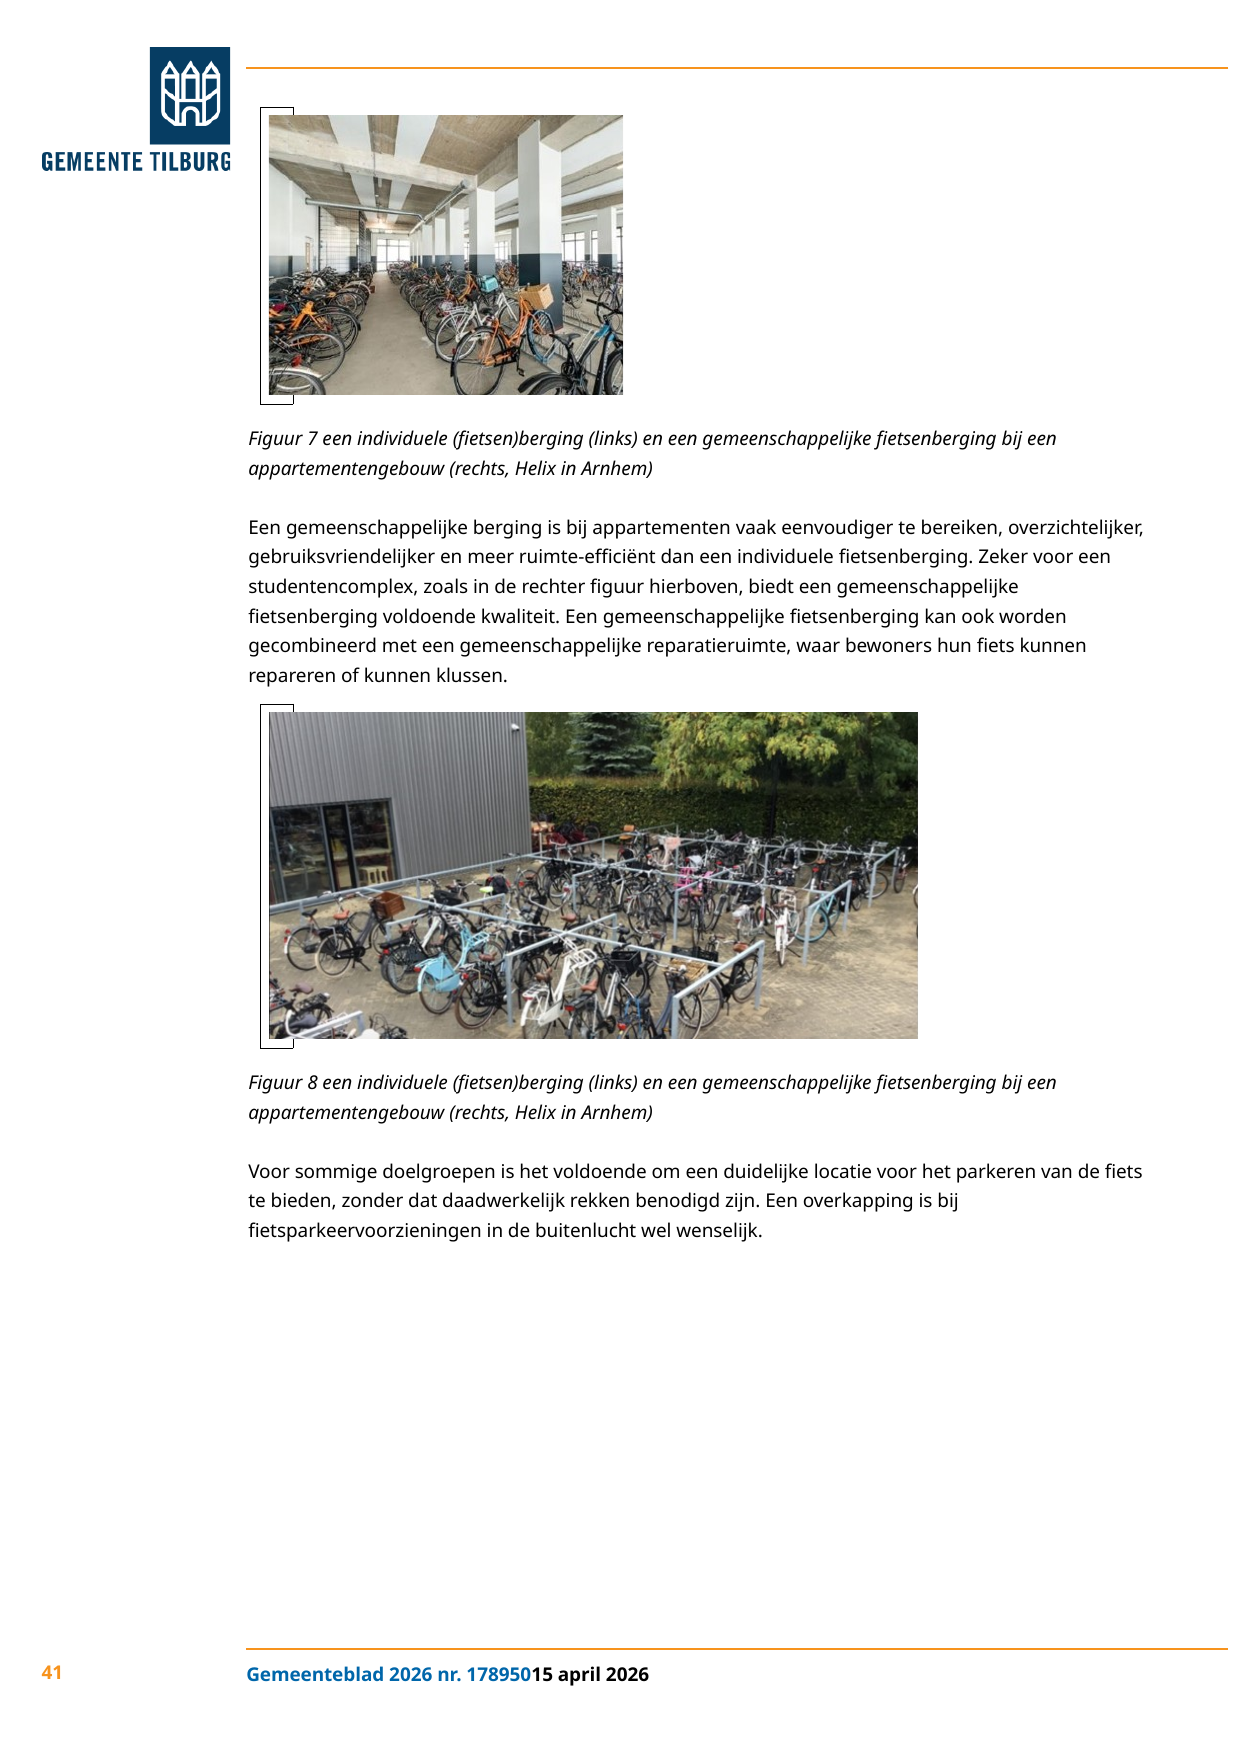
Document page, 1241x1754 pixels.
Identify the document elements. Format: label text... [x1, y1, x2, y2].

text Voor sommige doelgroepen is het voldoende om een duidelijke locatie voor het parkeren van de fiets te bieden, zonder dat daadwerkelijk rekken benodigd zijn. Een overkapping is bij fietsparkeervoorzieningen in de buitenlucht wel wenselijk. [248, 1158, 1152, 1243]
text Een gemeenschappelijke berging is bij appartementen vaak eenvoudiger te bereiken, overzichtelijker, gebruiksvriendelijker en meer ruimte-efficiënt dan een individuele fietsenberging. Zeker voor een studentencomplex, zoals in de rechter figuur hierboven, biedt een gemeenschappelijke fietsenberging voldoende kwaliteit. Een gemeenschappelijke fietsenberging kan ook worden gecombineerd met een gemeenschappelijke reparatieruimte, waar bewoners hun fiets kunnen repareren of kunnen klussen. [248, 514, 1152, 688]
text Figuur 7 een individuele (fietsen)berging (links) en een gemeenschappelijke fietsenberging bij een appartementengebouw (rechts, Helix in Arnhem) [248, 425, 1152, 481]
picture [268, 115, 624, 395]
picture [268, 712, 919, 1039]
text Figuur 8 een individuele (fietsen)berging (links) en een gemeenschappelijke fietsenberging bij een appartementengebouw (rechts, Helix in Arnhem) [248, 1069, 1152, 1124]
picture [41, 47, 231, 172]
